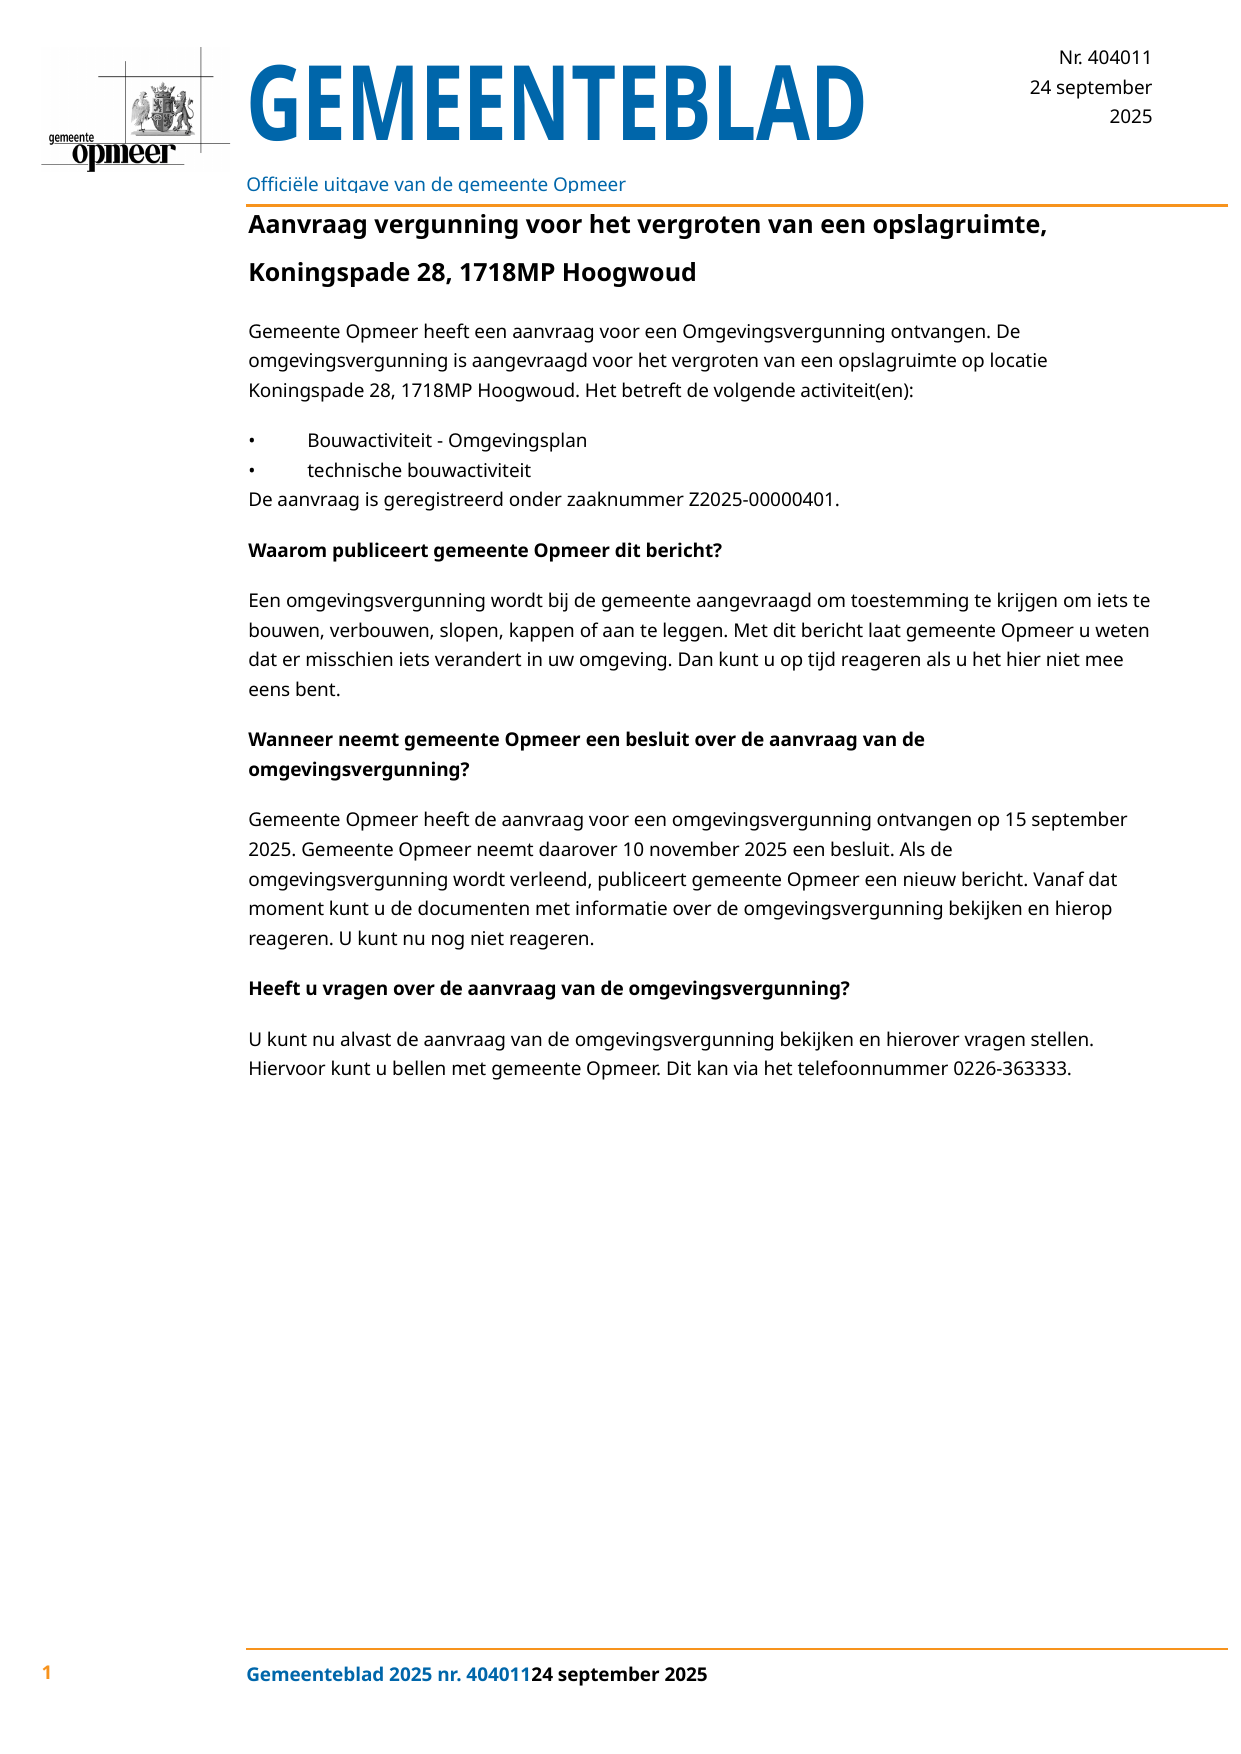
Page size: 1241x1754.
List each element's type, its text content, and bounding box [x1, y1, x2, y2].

text Gemeente Opmeer heeft de aanvraag voor een omgevingsvergunning ontvangen op 15 september 2025. Gemeente Opmeer neemt daarover 10 november 2025 een besluit. Als de omgevingsvergunning wordt verleend, publiceert gemeente Opmeer een nieuw bericht. Vanaf dat moment kunt u de documenten met informatie over de omgevingsvergunning bekijken en hierop reageren. U kunt nu nog niet reageren. [248, 807, 1152, 951]
text Een omgevingsvergunning wordt bij de gemeente aangevraagd om toestemming te krijgen om iets te bouwen, verbouwen, slopen, kappen of aan te leggen. Met dit bericht laat gemeente Opmeer u weten dat er misschien iets verandert in uw omgeving. Dan kunt u op tijd reageren als u het hier niet mee eens bent. [248, 587, 1152, 702]
text Waarom publiceert gemeente Opmeer dit bericht? [248, 537, 1152, 563]
text U kunt nu alvast de aanvraag van de omgevingsvergunning bekijken en hierover vragen stellen. Hiervoor kunt u bellen met gemeente Opmeer. Dit kan via het telefoonnummer 0226-363333. [248, 1026, 1152, 1081]
text De aanvraag is geregistreerd onder zaaknummer Z2025-00000401. [248, 487, 1152, 512]
text Gemeente Opmeer heeft een aanvraag voor een Omgevingsvergunning ontvangen. De omgevingsvergunning is aangevraagd voor het vergroten van een opslagruimte op locatie Koningspade 28, 1718MP Hoogwoud. Het betreft de volgende activiteit(en): [248, 318, 1152, 403]
list Bouwactiviteit - Omgevingsplan [248, 427, 1152, 453]
list technische bouwactiviteit [248, 457, 1152, 483]
text Aanvraag vergunning voor het vergroten van een opslagruimte, Koningspade 28, 1718MP Hoogwoud [248, 207, 1152, 288]
text Heeft u vragen over de aanvraag van de omgevingsvergunning? [248, 975, 1152, 1001]
picture [41, 47, 231, 172]
text Wanneer neemt gemeente Opmeer een besluit over de aanvraag van de omgevingsvergunning? [248, 727, 1152, 782]
